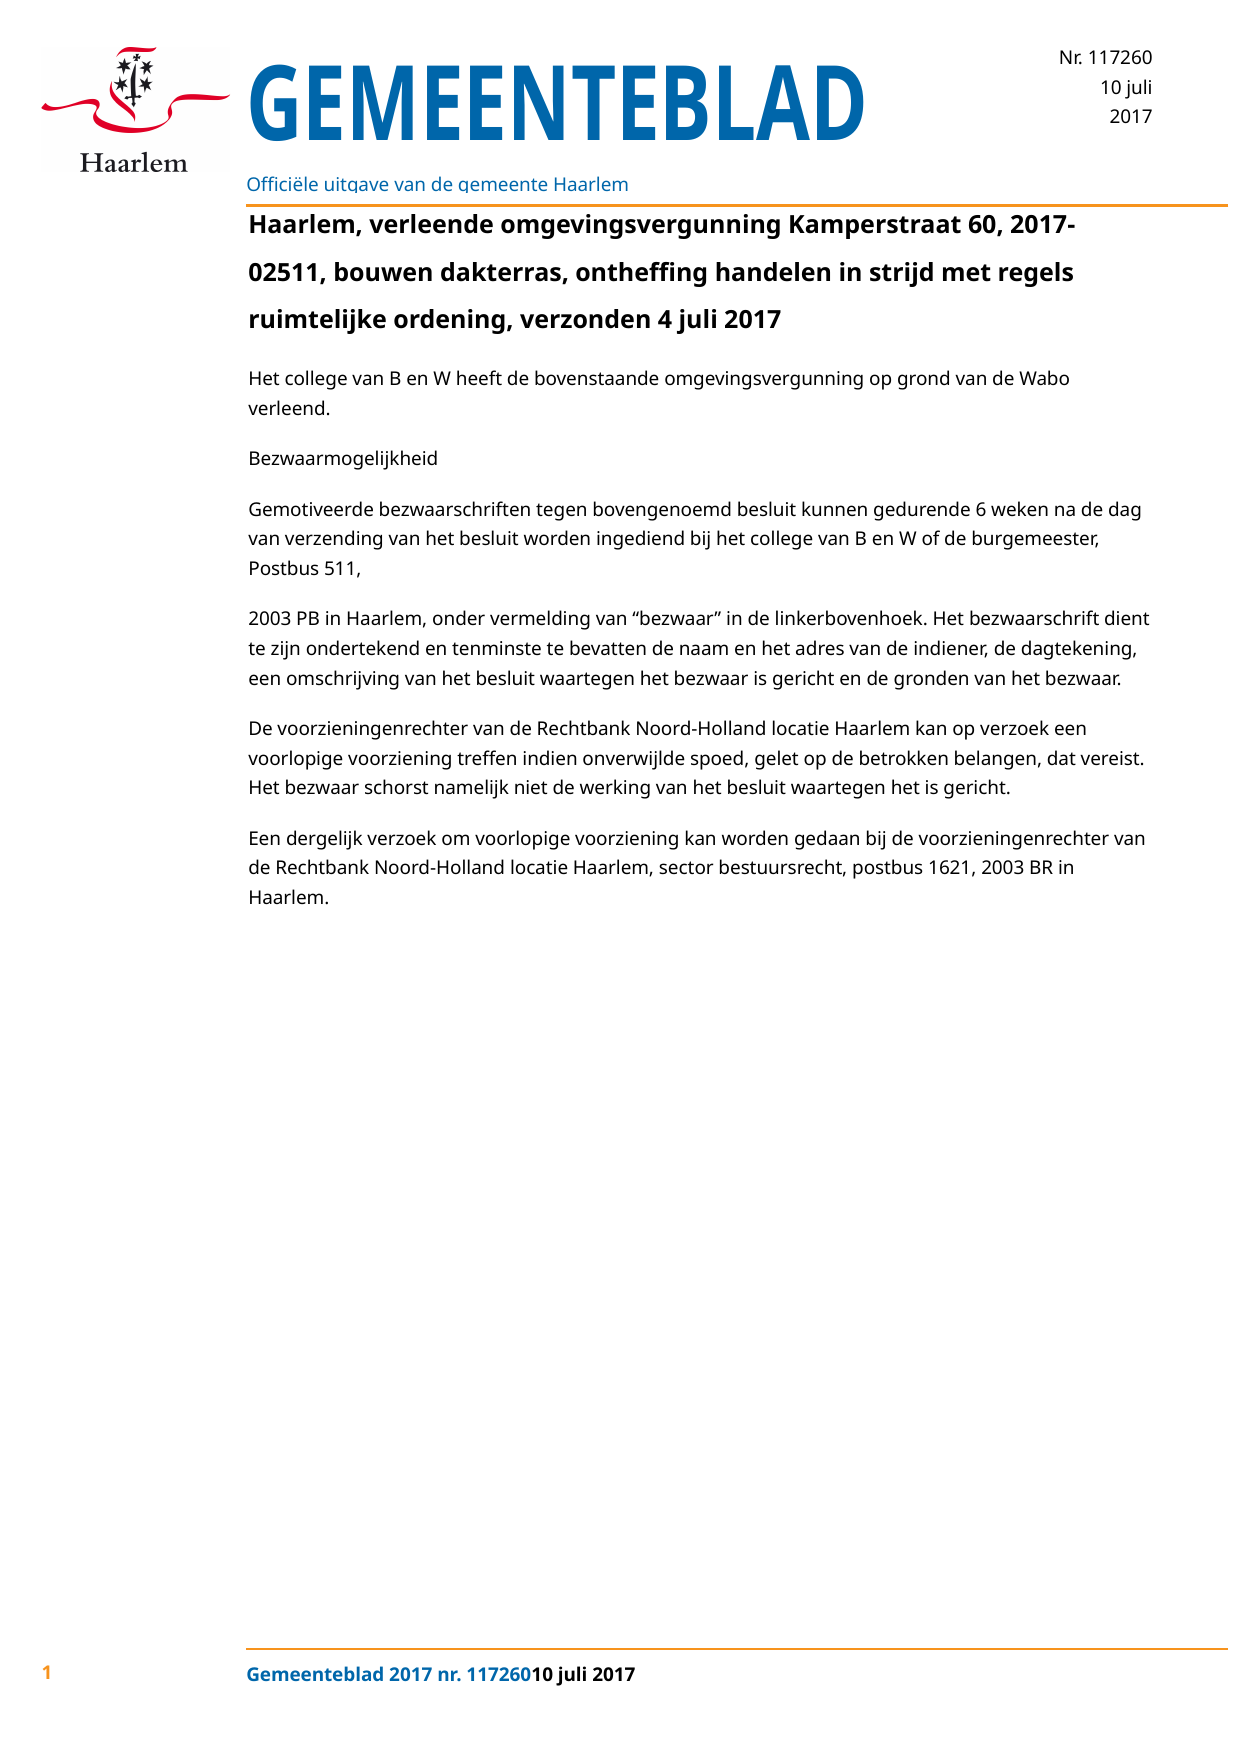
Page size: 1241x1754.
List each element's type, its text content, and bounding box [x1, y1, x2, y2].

text Gemotiveerde bezwaarschriften tegen bovengenoemd besluit kunnen gedurende 6 weken na de dag van verzending van het besluit worden ingediend bij het college van B en W of de burgemeester, Postbus 511, [248, 496, 1152, 581]
text 2003 PB in Haarlem, onder vermelding van “bezwaar” in de linkerbovenhoek. Het bezwaarschrift dient te zijn ondertekend en tenminste te bevatten de naam en het adres van de indiener, de dagtekening, een omschrijving van het besluit waartegen het bezwaar is gericht en de gronden van het bezwaar. [248, 606, 1152, 690]
picture [41, 47, 231, 172]
text Het college van B en W heeft de bovenstaande omgevingsvergunning op grond van de Wabo verleend. [248, 366, 1152, 421]
text Een dergelijk verzoek om voorlopige voorziening kan worden gedaan bij de voorzieningenrechter van de Rechtbank Noord-Holland locatie Haarlem, sector bestuursrecht, postbus 1621, 2003 BR in Haarlem. [248, 825, 1152, 909]
text De voorzieningenrechter van de Rechtbank Noord-Holland locatie Haarlem kan op verzoek een voorlopige voorziening treffen indien onverwijlde spoed, gelet op de betrokken belangen, dat vereist. Het bezwaar schorst namelijk niet de werking van het besluit waartegen het is gericht. [248, 715, 1152, 800]
text Bezwaarmogelijkheid [248, 446, 1152, 471]
text Haarlem, verleende omgevingsvergunning Kamperstraat 60, 2017-02511, bouwen dakterras, ontheffing handelen in strijd met regels ruimtelijke ordening, verzonden 4 juli 2017 [248, 207, 1152, 336]
